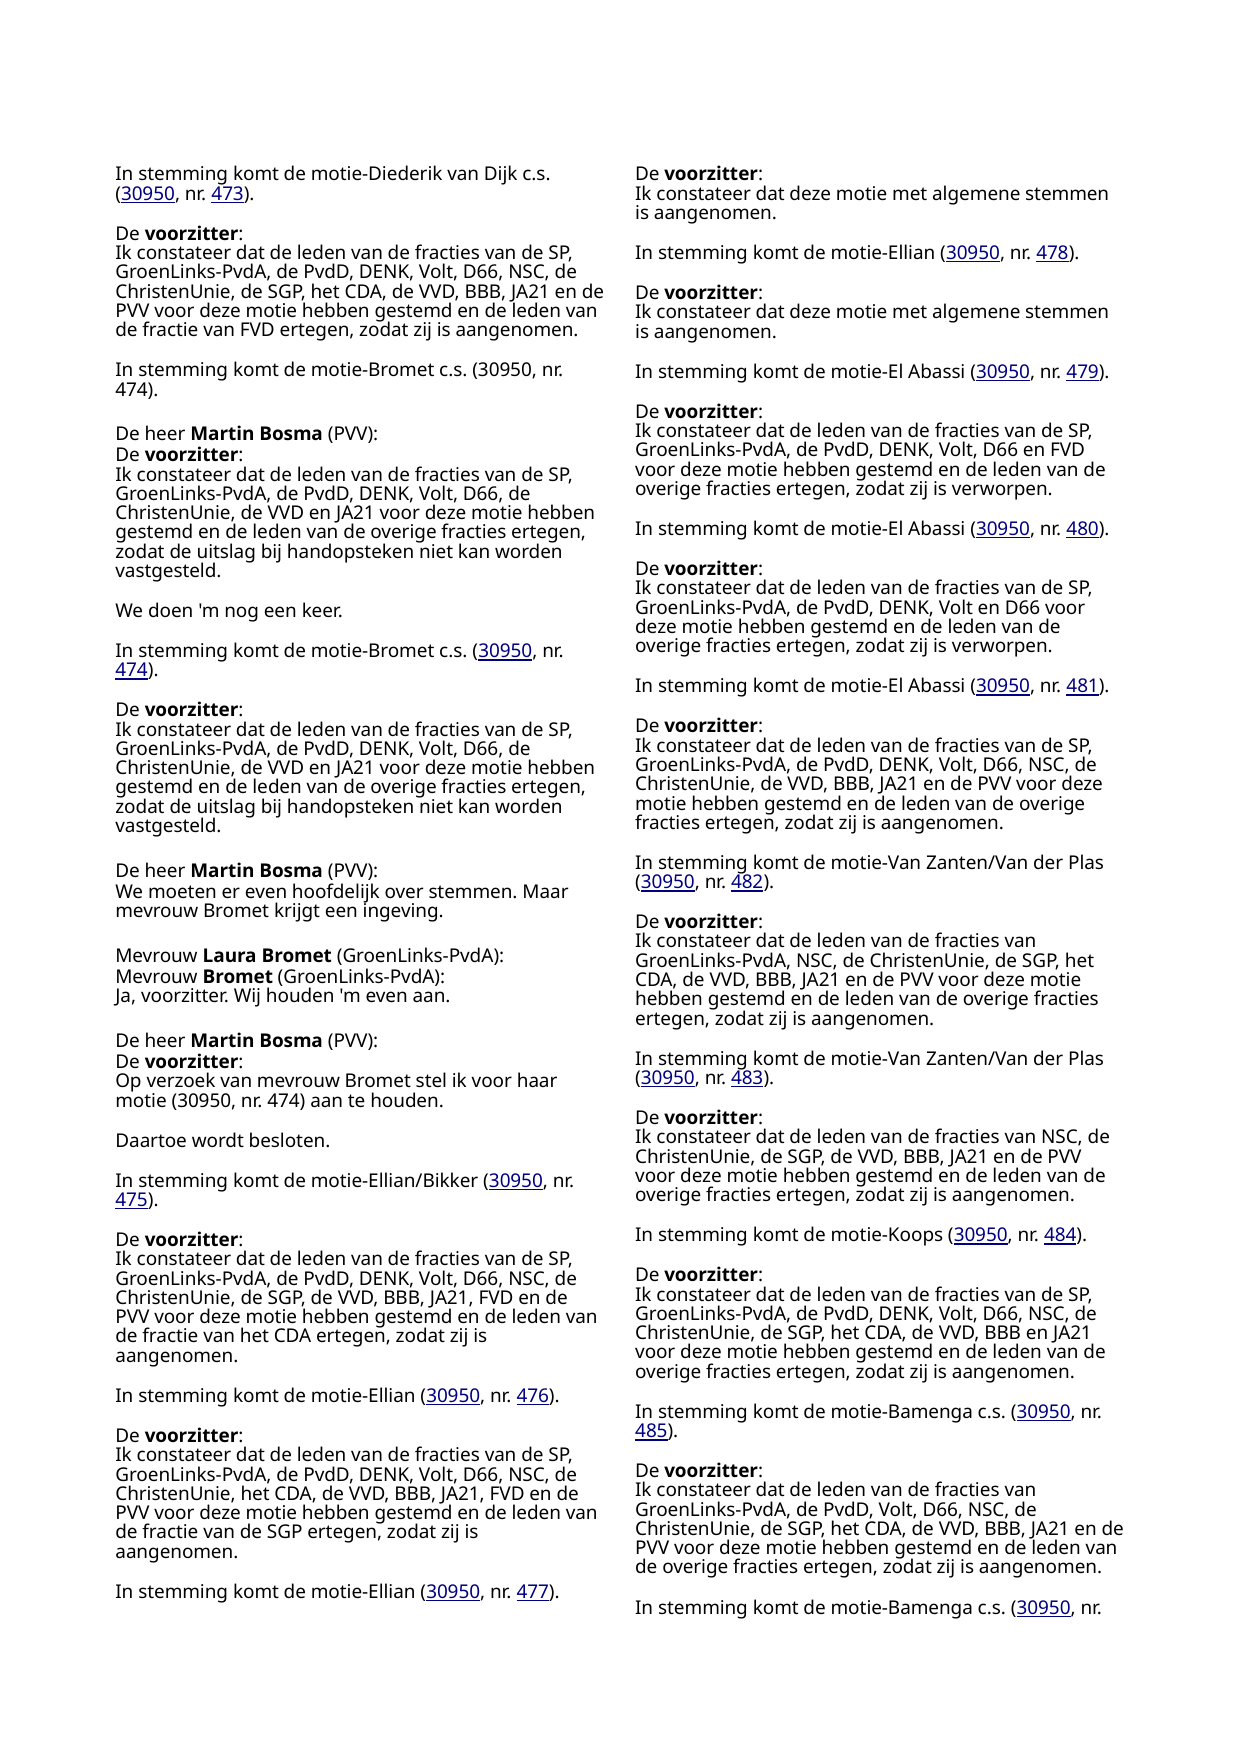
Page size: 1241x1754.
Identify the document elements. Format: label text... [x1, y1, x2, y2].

text De heer Martin Bosma (PVV): [115, 421, 605, 446]
text In stemming komt de motie-Bamenga c.s. (30950, nr. [635, 1599, 1125, 1618]
text In stemming komt de motie-Van Zanten/Van der Plas (30950, nr. 483). [635, 1050, 1125, 1088]
text Ik constateer dat de leden van de fracties van GroenLinks-PvdA, NSC, de ChristenUnie, de SGP, het CDA, de VVD, BBB, JA21 en de PVV voor deze motie hebben gestemd en de leden van de overige fracties ertegen, zodat zij is aangenomen. [635, 932, 1125, 1029]
text De voorzitter: [635, 560, 1125, 579]
text In stemming komt de motie-Bromet c.s. (30950, nr. 474). [115, 642, 605, 681]
text De voorzitter: [635, 1109, 1125, 1128]
text In stemming komt de motie-Koops (30950, nr. 484). [635, 1226, 1125, 1246]
text De voorzitter: [635, 913, 1125, 932]
text Ik constateer dat de leden van de fracties van de SP, GroenLinks-PvdA, de PvdD, DENK, Volt, D66, NSC, de ChristenUnie, de SGP, de VVD, BBB, JA21, FVD en de PVV voor deze motie hebben gestemd en de leden van de fractie van het CDA ertegen, zodat zij is aangenomen. [115, 1250, 605, 1366]
text In stemming komt de motie-Ellian/Bikker (30950, nr. 475). [115, 1172, 605, 1210]
text Ik constateer dat de leden van de fracties van GroenLinks-PvdA, de PvdD, Volt, D66, NSC, de ChristenUnie, de SGP, het CDA, de VVD, BBB, JA21 en de PVV voor deze motie hebben gestemd en de leden van de overige fracties ertegen, zodat zij is aangenomen. [635, 1481, 1125, 1578]
text Ik constateer dat de leden van de fracties van de SP, GroenLinks-PvdA, de PvdD, DENK, Volt, D66 en FVD voor deze motie hebben gestemd en de leden van de overige fracties ertegen, zodat zij is verworpen. [635, 422, 1125, 499]
text Mevrouw Bromet (GroenLinks-PvdA): [115, 968, 605, 987]
text Ik constateer dat de leden van de fracties van de SP, GroenLinks-PvdA, de PvdD, DENK, Volt, D66, NSC, de ChristenUnie, het CDA, de VVD, BBB, JA21, FVD en de PVV voor deze motie hebben gestemd en de leden van de fractie van de SGP ertegen, zodat zij is aangenomen. [115, 1446, 605, 1562]
text Ik constateer dat de leden van de fracties van de SP, GroenLinks-PvdA, de PvdD, DENK, Volt, D66, de ChristenUnie, de VVD en JA21 voor deze motie hebben gestemd en de leden van de overige fracties ertegen, zodat de uitslag bij handopsteken niet kan worden vastgesteld. [115, 466, 605, 581]
text Ik constateer dat de leden van de fracties van de SP, GroenLinks-PvdA, de PvdD, DENK, Volt en D66 voor deze motie hebben gestemd en de leden van de overige fracties ertegen, zodat zij is verworpen. [635, 579, 1125, 656]
text Mevrouw Laura Bromet (GroenLinks-PvdA): [115, 942, 605, 968]
text In stemming komt de motie-Ellian (30950, nr. 477). [115, 1583, 605, 1602]
text De voorzitter: [635, 717, 1125, 737]
text De voorzitter: [115, 1231, 605, 1250]
text Op verzoek van mevrouw Bromet stel ik voor haar motie (30950, nr. 474) aan te houden. [115, 1072, 605, 1111]
text De voorzitter: [635, 1266, 1125, 1286]
text Ik constateer dat deze motie met algemene stemmen is aangenomen. [635, 303, 1125, 342]
text Ik constateer dat de leden van de fracties van de SP, GroenLinks-PvdA, de PvdD, DENK, Volt, D66, de ChristenUnie, de VVD en JA21 voor deze motie hebben gestemd en de leden van de overige fracties ertegen, zodat de uitslag bij handopsteken niet kan worden vastgesteld. [115, 721, 605, 836]
text De voorzitter: [115, 1053, 605, 1072]
text In stemming komt de motie-Ellian (30950, nr. 478). [635, 244, 1125, 263]
text We doen 'm nog een keer. [115, 602, 605, 621]
text De voorzitter: [115, 701, 605, 721]
text In stemming komt de motie-El Abassi (30950, nr. 480). [635, 520, 1125, 539]
text Ik constateer dat deze motie met algemene stemmen is aangenomen. [635, 184, 1125, 223]
text De heer Martin Bosma (PVV): [115, 1027, 605, 1053]
text De voorzitter: [635, 1462, 1125, 1481]
text Ik constateer dat de leden van de fracties van NSC, de ChristenUnie, de SGP, de VVD, BBB, JA21 en de PVV voor deze motie hebben gestemd en de leden van de overige fracties ertegen, zodat zij is aangenomen. [635, 1128, 1125, 1205]
text In stemming komt de motie-Bromet c.s. (30950, nr. 474). [115, 361, 605, 400]
text In stemming komt de motie-Bamenga c.s. (30950, nr. 485). [635, 1403, 1125, 1441]
text Ik constateer dat de leden van de fracties van de SP, GroenLinks-PvdA, de PvdD, DENK, Volt, D66, NSC, de ChristenUnie, de SGP, het CDA, de VVD, BBB en JA21 voor deze motie hebben gestemd en de leden van de overige fracties ertegen, zodat zij is aangenomen. [635, 1286, 1125, 1382]
text We moeten er even hoofdelijk over stemmen. Maar mevrouw Bromet krijgt een ingeving. [115, 883, 605, 921]
text De voorzitter: [115, 1427, 605, 1446]
text In stemming komt de motie-El Abassi (30950, nr. 481). [635, 677, 1125, 697]
text De voorzitter: [635, 403, 1125, 422]
text Ik constateer dat de leden van de fracties van de SP, GroenLinks-PvdA, de PvdD, DENK, Volt, D66, NSC, de ChristenUnie, de SGP, het CDA, de VVD, BBB, JA21 en de PVV voor deze motie hebben gestemd en de leden van de fractie van FVD ertegen, zodat zij is aangenomen. [115, 244, 605, 340]
text De voorzitter: [635, 284, 1125, 303]
text De voorzitter: [115, 225, 605, 244]
text Ik constateer dat de leden van de fracties van de SP, GroenLinks-PvdA, de PvdD, DENK, Volt, D66, NSC, de ChristenUnie, de VVD, BBB, JA21 en de PVV voor deze motie hebben gestemd en de leden van de overige fracties ertegen, zodat zij is aangenomen. [635, 737, 1125, 833]
text De heer Martin Bosma (PVV): [115, 857, 605, 883]
text Daartoe wordt besloten. [115, 1132, 605, 1151]
text In stemming komt de motie-Diederik van Dijk c.s. (30950, nr. 473). [115, 165, 605, 204]
text In stemming komt de motie-Van Zanten/Van der Plas (30950, nr. 482). [635, 854, 1125, 892]
text De voorzitter: [115, 446, 605, 466]
text Ja, voorzitter. Wij houden 'm even aan. [115, 987, 605, 1007]
text In stemming komt de motie-Ellian (30950, nr. 476). [115, 1387, 605, 1406]
text In stemming komt de motie-El Abassi (30950, nr. 479). [635, 363, 1125, 382]
text De voorzitter: [635, 165, 1125, 184]
